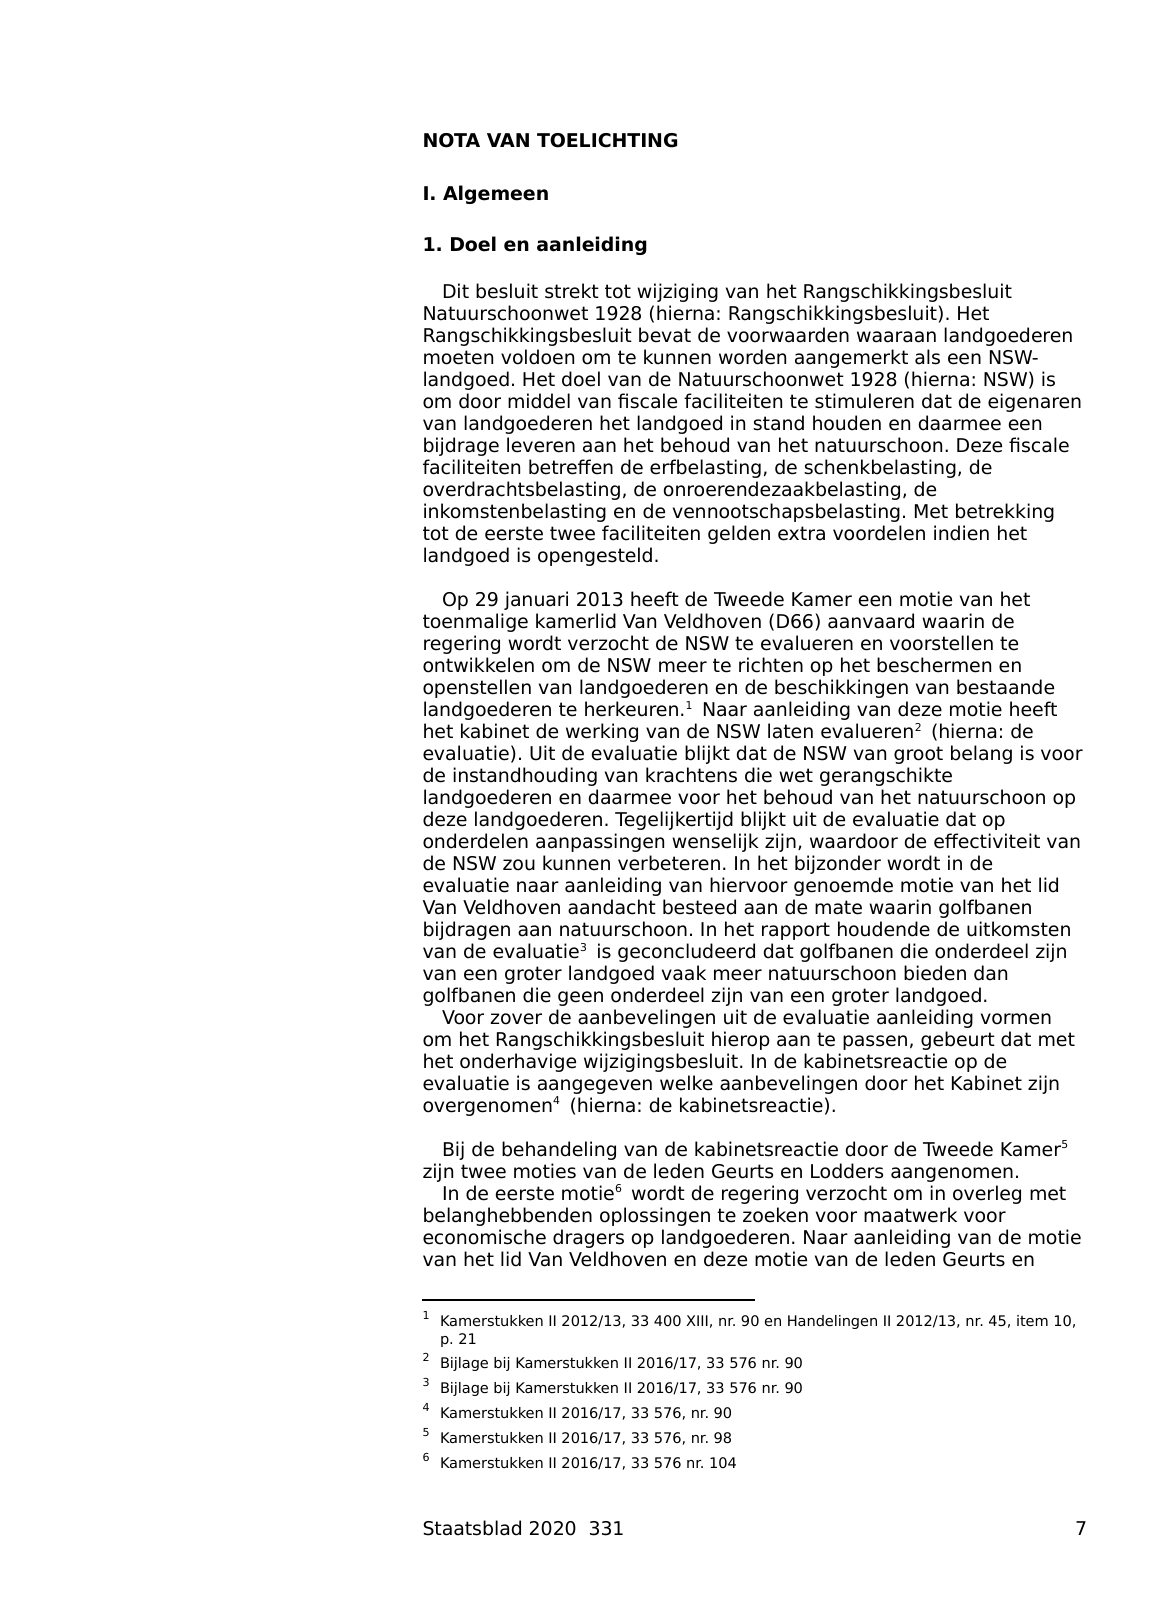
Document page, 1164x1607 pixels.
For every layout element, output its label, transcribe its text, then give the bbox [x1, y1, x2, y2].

text In de eerste motie wordt de regering verzocht om in overleg met belanghebbenden oplossingen te zoeken voor maatwerk voor economische dragers op landgoederen. Naar aanleiding van de motie van het lid Van Veldhoven en deze motie van de leden Geurts en [422, 1183, 1087, 1271]
text Bijlage bij Kamerstukken II 2016/17, 33 576 nr. 90 [422, 1351, 1087, 1373]
text Bijlage bij Kamerstukken II 2016/17, 33 576 nr. 90 [422, 1376, 1087, 1398]
text Op 29 januari 2013 heeft de Tweede Kamer een motie van het toenmalige kamerlid Van Veldhoven (D66) aanvaard waarin de regering wordt verzocht de NSW te evalueren en voorstellen te ontwikkelen om de NSW meer te richten op het beschermen en openstellen van landgoederen en de beschikkingen van bestaande landgoederen te herkeuren. Naar aanleiding van deze motie heeft het kabinet de werking van de NSW laten evalueren (hierna: de evaluatie). Uit de evaluatie blijkt dat de NSW van groot belang is voor de instandhouding van krachtens die wet gerangschikte landgoederen en daarmee voor het behoud van het natuurschoon op deze landgoederen. Tegelijkertijd blijkt uit de evaluatie dat op onderdelen aanpassingen wenselijk zijn, waardoor de effectiviteit van de NSW zou kunnen verbeteren. In het bijzonder wordt in de evaluatie naar aanleiding van hiervoor genoemde motie van het lid Van Veldhoven aandacht besteed aan de mate waarin golfbanen bijdragen aan natuurschoon. In het rapport houdende de uitkomsten van de evaluatie is geconcludeerd dat golfbanen die onderdeel zijn van een groter landgoed vaak meer natuurschoon bieden dan golfbanen die geen onderdeel zijn van een groter landgoed. [422, 589, 1087, 1007]
text Kamerstukken II 2016/17, 33 576 nr. 104 [422, 1451, 1087, 1473]
subtitle NOTA VAN TOELICHTING [422, 130, 1087, 152]
text Bij de behandeling van de kabinetsreactie door de Tweede Kamer zijn twee moties van de leden Geurts en Lodders aangenomen. [422, 1139, 1087, 1183]
subtitle 1. Doel en aanleiding [422, 234, 1087, 256]
text Voor zover de aanbevelingen uit de evaluatie aanleiding vormen om het Rangschikkingsbesluit hierop aan te passen, gebeurt dat met het onderhavige wijzigingsbesluit. In de kabinetsreactie op de evaluatie is aangegeven welke aanbevelingen door het Kabinet zijn overgenomen (hierna: de kabinetsreactie). [422, 1007, 1087, 1117]
text Kamerstukken II 2016/17, 33 576, nr. 90 [422, 1401, 1087, 1423]
text Kamerstukken II 2016/17, 33 576, nr. 98 [422, 1426, 1087, 1448]
text Kamerstukken II 2012/13, 33 400 XIII, nr. 90 en Handelingen II 2012/13, nr. 45, item 10, p. 21 [422, 1309, 1087, 1348]
text Dit besluit strekt tot wijziging van het Rangschikkingsbesluit Natuurschoonwet 1928 (hierna: Rangschikkingsbesluit). Het Rangschikkingsbesluit bevat de voorwaarden waaraan landgoederen moeten voldoen om te kunnen worden aangemerkt als een NSW-landgoed. Het doel van de Natuurschoonwet 1928 (hierna: NSW) is om door middel van fiscale faciliteiten te stimuleren dat de eigenaren van landgoederen het landgoed in stand houden en daarmee een bijdrage leveren aan het behoud van het natuurschoon. Deze fiscale faciliteiten betreffen de erfbelasting, de schenkbelasting, de overdrachtsbelasting, de onroerendezaakbelasting, de inkomstenbelasting en de vennootschapsbelasting. Met betrekking tot de eerste twee faciliteiten gelden extra voordelen indien het landgoed is opengesteld. [422, 281, 1087, 567]
subtitle I. Algemeen [422, 182, 1087, 204]
